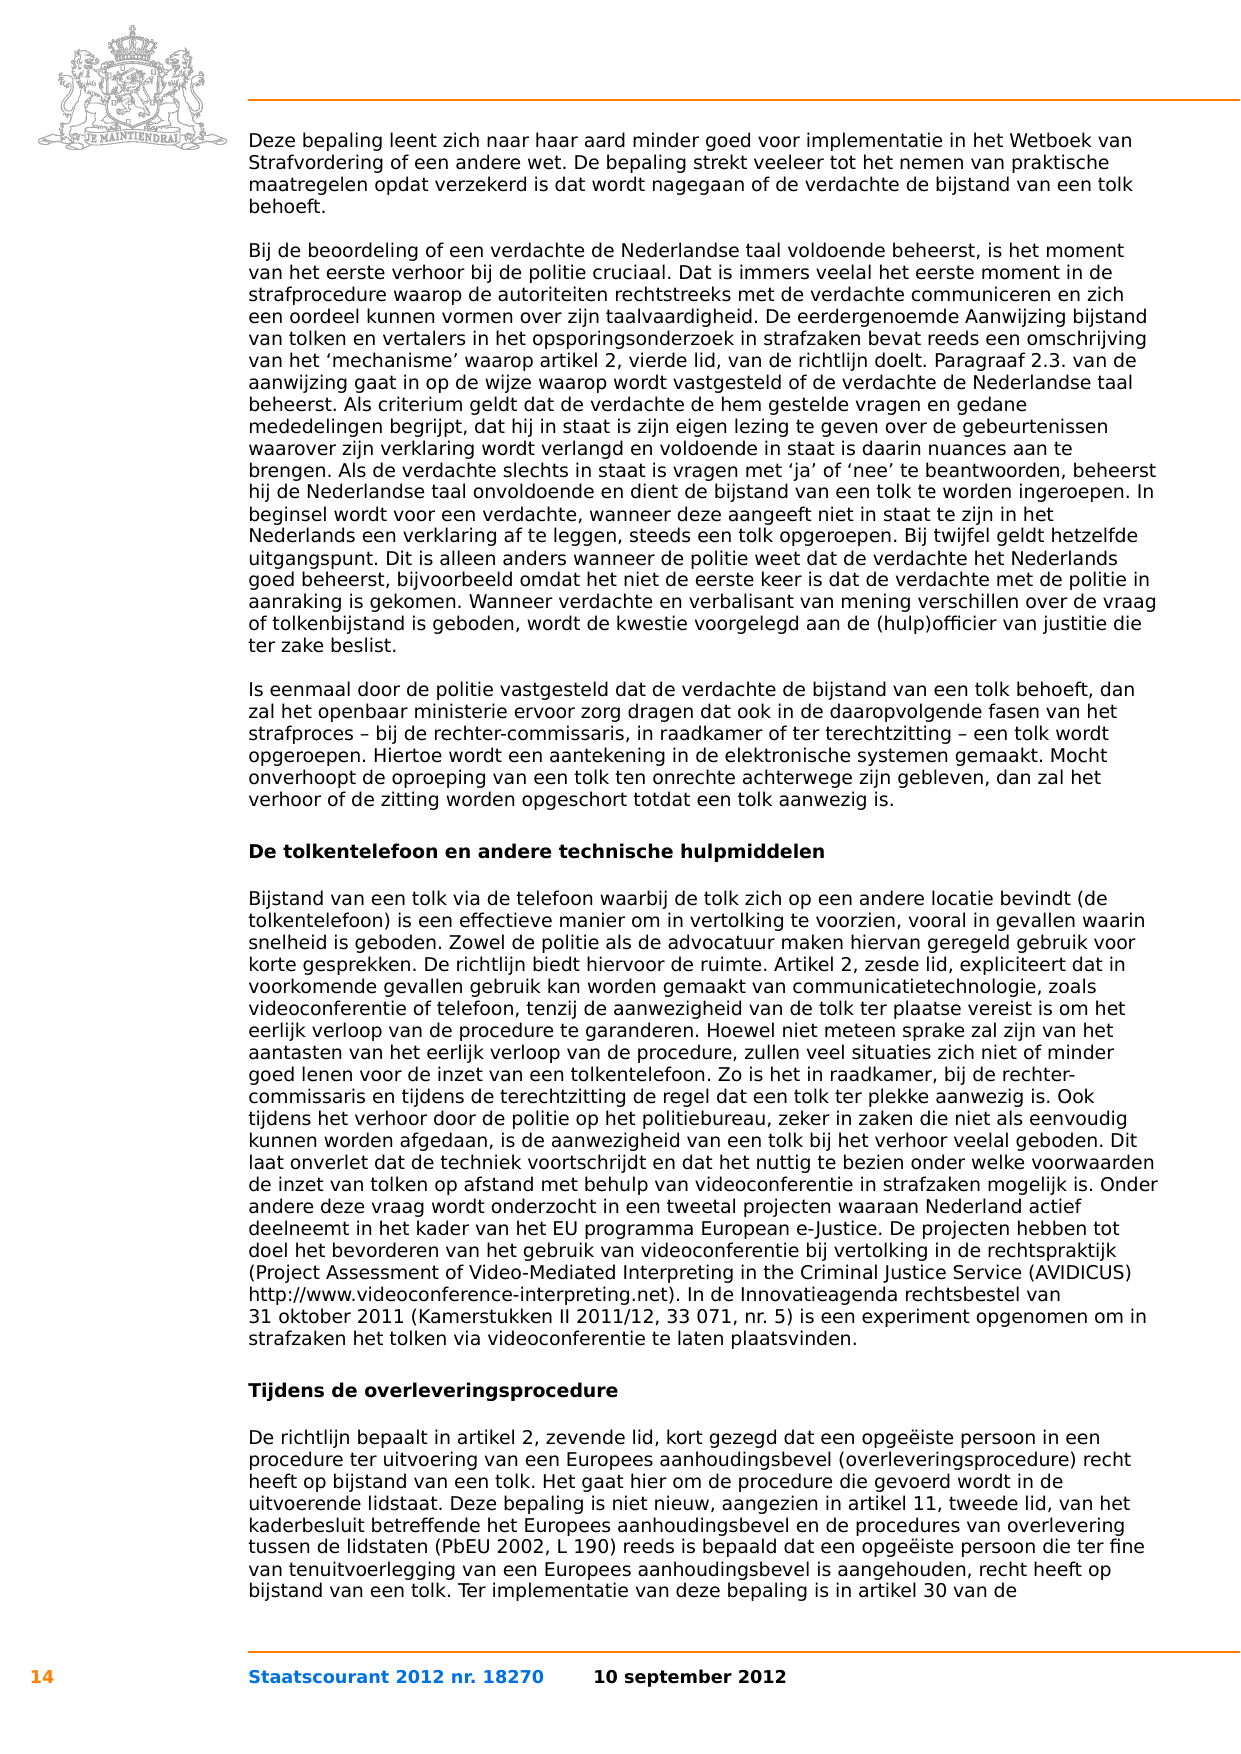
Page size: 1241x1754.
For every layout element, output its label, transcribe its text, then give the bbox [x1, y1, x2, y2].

text Bij de beoordeling of een verdachte de Nederlandse taal voldoende beheerst, is het moment van het eerste verhoor bij de politie cruciaal. Dat is immers veelal het eerste moment in de strafprocedure waarop de autoriteiten rechtstreeks met de verdachte communiceren en zich een oordeel kunnen vormen over zijn taalvaardigheid. De eerdergenoemde Aanwijzing bijstand van tolken en vertalers in het opsporingsonderzoek in strafzaken bevat reeds een omschrijving van het ‘mechanisme’ waarop artikel 2, vierde lid, van de richtlijn doelt. Paragraaf 2.3. van de aanwijzing gaat in op de wijze waarop wordt vastgesteld of de verdachte de Nederlandse taal beheerst. Als criterium geldt dat de verdachte de hem gestelde vragen en gedane mededelingen begrijpt, dat hij in staat is zijn eigen lezing te geven over de gebeurtenissen waarover zijn verklaring wordt verlangd en voldoende in staat is daarin nuances aan te brengen. Als de verdachte slechts in staat is vragen met ‘ja’ of ‘nee’ te beantwoorden, beheerst hij de Nederlandse taal onvoldoende en dient de bijstand van een tolk te worden ingeroepen. In beginsel wordt voor een verdachte, wanneer deze aangeeft niet in staat te zijn in het Nederlands een verklaring af te leggen, steeds een tolk opgeroepen. Bij twijfel geldt hetzelfde uitgangspunt. Dit is alleen anders wanneer de politie weet dat de verdachte het Nederlands goed beheerst, bijvoorbeeld omdat het niet de eerste keer is dat de verdachte met de politie in aanraking is gekomen. Wanneer verdachte en verbalisant van mening verschillen over de vraag of tolkenbijstand is geboden, wordt de kwestie voorgelegd aan de (hulp)officier van justitie die ter zake beslist. [248, 240, 1163, 657]
text Bijstand van een tolk via de telefoon waarbij de tolk zich op een andere locatie bevindt (de tolkentelefoon) is een effectieve manier om in vertolking te voorzien, vooral in gevallen waarin snelheid is geboden. Zowel de politie als de advocatuur maken hiervan geregeld gebruik voor korte gesprekken. De richtlijn biedt hiervoor de ruimte. Artikel 2, zesde lid, expliciteert dat in voorkomende gevallen gebruik kan worden gemaakt van communicatietechnologie, zoals videoconferentie of telefoon, tenzij de aanwezigheid van de tolk ter plaatse vereist is om het eerlijk verloop van de procedure te garanderen. Hoewel niet meteen sprake zal zijn van het aantasten van het eerlijk verloop van de procedure, zullen veel situaties zich niet of minder goed lenen voor de inzet van een tolkentelefoon. Zo is het in raadkamer, bij de rechter-commissaris en tijdens de terechtzitting de regel dat een tolk ter plekke aanwezig is. Ook tijdens het verhoor door de politie op het politiebureau, zeker in zaken die niet als eenvoudig kunnen worden afgedaan, is de aanwezigheid van een tolk bij het verhoor veelal geboden. Dit laat onverlet dat de techniek voortschrijdt en dat het nuttig te bezien onder welke voorwaarden de inzet van tolken op afstand met behulp van videoconferentie in strafzaken mogelijk is. Onder andere deze vraag wordt onderzocht in een tweetal projecten waaraan Nederland actief deelneemt in het kader van het EU programma European e-Justice. De projecten hebben tot doel het bevorderen van het gebruik van videoconferentie bij vertolking in de rechtspraktijk (Project Assessment of Video-Mediated Interpreting in the Criminal Justice Service (AVIDICUS) http://www.videoconference-interpreting.net). In de Innovatieagenda rechtsbestel van 31 oktober 2011 (Kamerstukken II 2011/12, 33 071, nr. 5) is een experiment opgenomen om in strafzaken het tolken via videoconferentie te laten plaatsvinden. [248, 888, 1163, 1349]
text De richtlijn bepaalt in artikel 2, zevende lid, kort gezegd dat een opgeëiste persoon in een procedure ter uitvoering van een Europees aanhoudingsbevel (overleveringsprocedure) recht heeft op bijstand van een tolk. Het gaat hier om de procedure die gevoerd wordt in de uitvoerende lidstaat. Deze bepaling is niet nieuw, aangezien in artikel 11, tweede lid, van het kaderbesluit betreffende het Europees aanhoudingsbevel en de procedures van overlevering tussen de lidstaten (PbEU 2002, L 190) reeds is bepaald dat een opgeëiste persoon die ter fine van tenuitvoerlegging van een Europees aanhoudingsbevel is aangehouden, recht heeft op bijstand van een tolk. Ter implementatie van deze bepaling is in artikel 30 van de [248, 1427, 1163, 1602]
subtitle De tolkentelefoon en andere technische hulpmiddelen [248, 841, 1163, 863]
text Is eenmaal door de politie vastgesteld dat de verdachte de bijstand van een tolk behoeft, dan zal het openbaar ministerie ervoor zorg dragen dat ook in de daaropvolgende fasen van het strafproces – bij de rechter-commissaris, in raadkamer of ter terechtzitting – een tolk wordt opgeroepen. Hiertoe wordt een aantekening in de elektronische systemen gemaakt. Mocht onverhoopt de oproeping van een tolk ten onrechte achterwege zijn gebleven, dan zal het verhoor of de zitting worden opgeschort totdat een tolk aanwezig is. [248, 679, 1163, 811]
text Deze bepaling leent zich naar haar aard minder goed voor implementatie in het Wetboek van Strafvordering of een andere wet. De bepaling strekt veeleer tot het nemen van praktische maatregelen opdat verzekerd is dat wordt nagegaan of de verdachte de bijstand van een tolk behoeft. [248, 130, 1163, 218]
picture [38, 25, 227, 150]
subtitle Tijdens de overleveringsprocedure [248, 1379, 1163, 1402]
